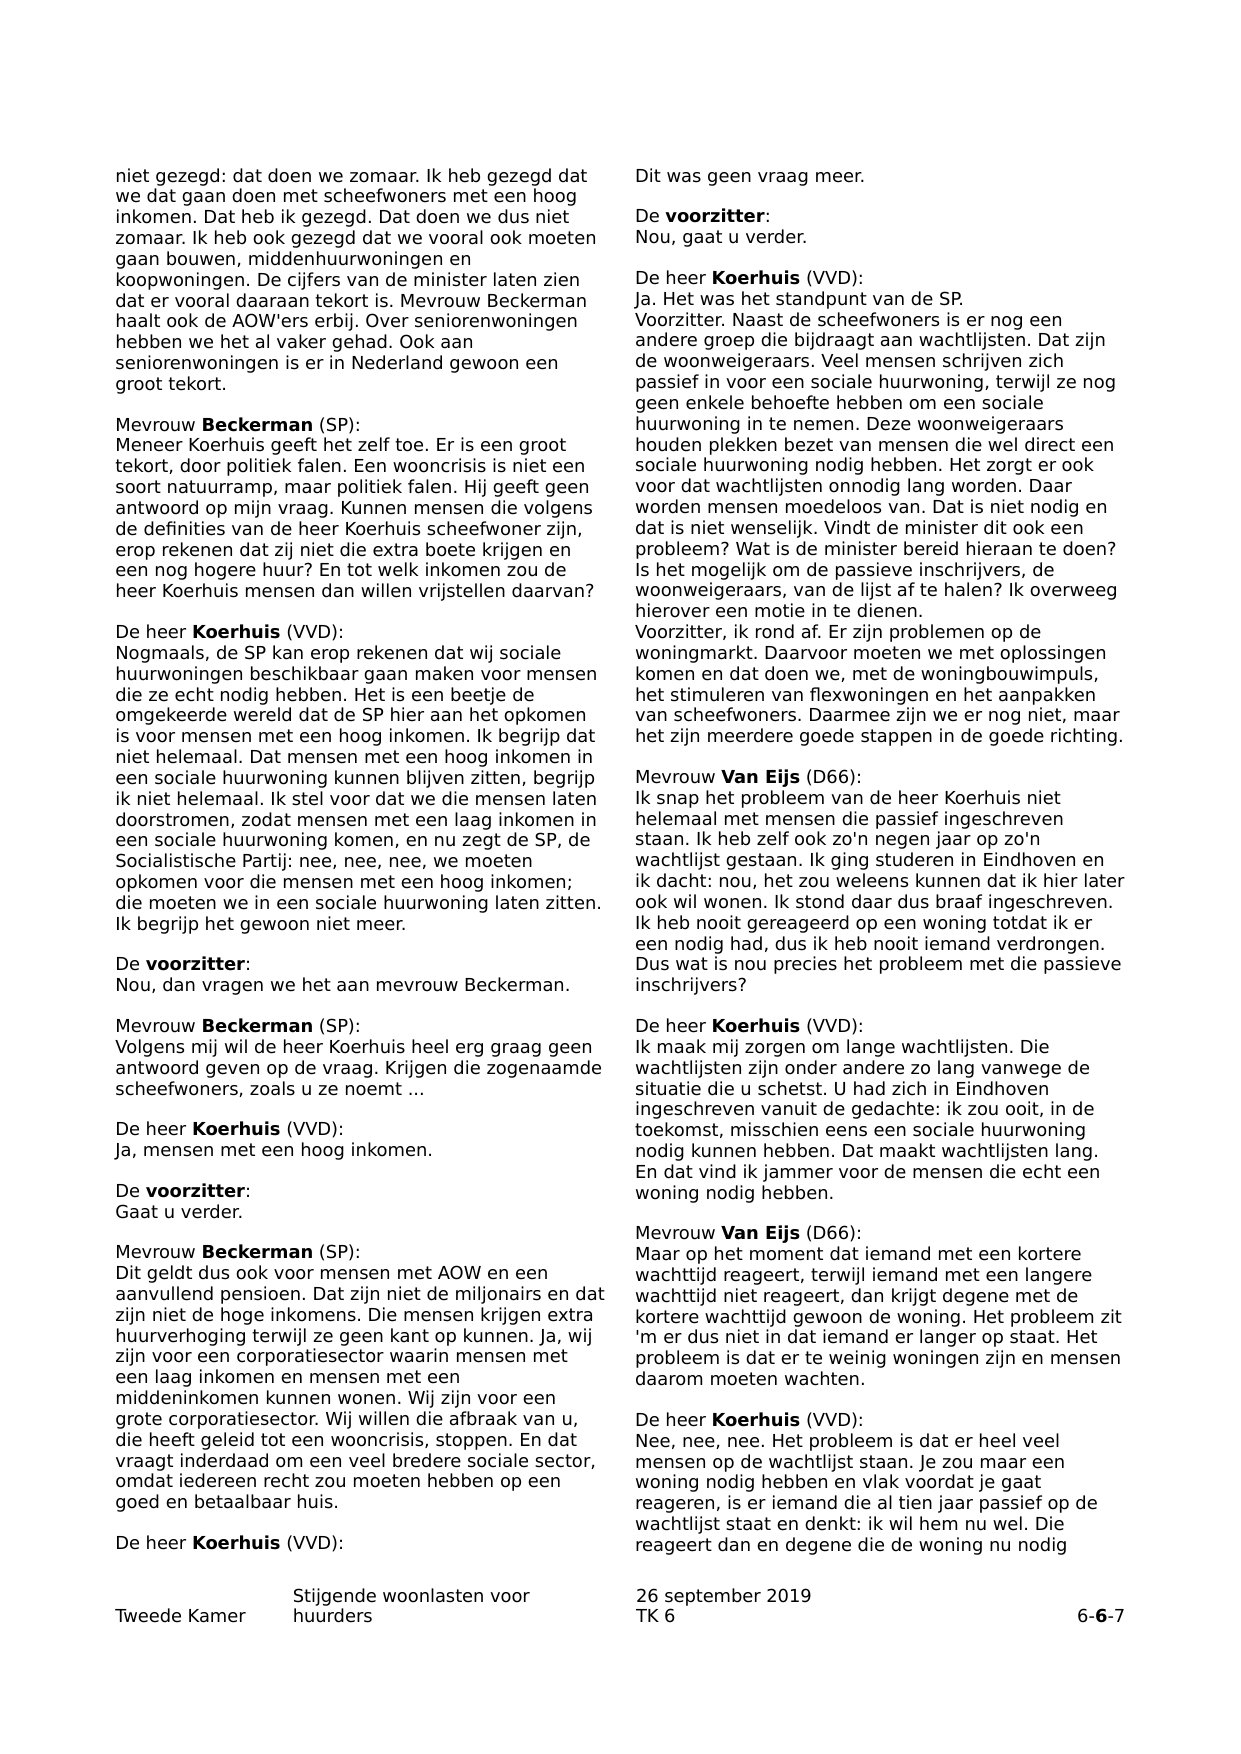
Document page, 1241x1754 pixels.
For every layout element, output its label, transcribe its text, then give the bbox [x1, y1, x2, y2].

text Dit geldt dus ook voor mensen met AOW en een aanvullend pensioen. Dat zijn niet de miljonairs en dat zijn niet de hoge inkomens. Die mensen krijgen extra huurverhoging terwijl ze geen kant op kunnen. Ja, wij zijn voor een corporatiesector waarin mensen met een laag inkomen en mensen met een middeninkomen kunnen wonen. Wij zijn voor een grote corporatiesector. Wij willen die afbraak van u, die heeft geleid tot een wooncrisis, stoppen. En dat vraagt inderdaad om een veel bredere sociale sector, omdat iedereen recht zou moeten hebben op een goed en betaalbaar huis. [115, 1263, 605, 1513]
text De heer Koerhuis (VVD): [115, 622, 605, 643]
text Mevrouw Beckerman (SP): [115, 1242, 605, 1263]
text Nee, nee, nee. Het probleem is dat er heel veel mensen op de wachtlijst staan. Je zou maar een woning nodig hebben en vlak voordat je gaat reageren, is er iemand die al tien jaar passief op de wachtlijst staat en denkt: ik wil hem nu wel. Die reageert dan en degene die de woning nu nodig [635, 1431, 1125, 1556]
text Ik snap het probleem van de heer Koerhuis niet helemaal met mensen die passief ingeschreven staan. Ik heb zelf ook zo'n negen jaar op zo'n wachtlijst gestaan. Ik ging studeren in Eindhoven en ik dacht: nou, het zou weleens kunnen dat ik hier later ook wil wonen. Ik stond daar dus braaf ingeschreven. Ik heb nooit gereageerd op een woning totdat ik er een nodig had, dus ik heb nooit iemand verdrongen. Dus wat is nou precies het probleem met die passieve inschrijvers? [635, 787, 1125, 996]
text De voorzitter: [115, 1181, 605, 1201]
text Ik maak mij zorgen om lange wachtlijsten. Die wachtlijsten zijn onder andere zo lang vanwege de situatie die u schetst. U had zich in Eindhoven ingeschreven vanuit de gedachte: ik zou ooit, in de toekomst, misschien eens een sociale huurwoning nodig kunnen hebben. Dat maakt wachtlijsten lang. En dat vind ik jammer voor de mensen die echt een woning nodig hebben. [635, 1037, 1125, 1203]
text Ja. Het was het standpunt van de SP. [635, 288, 1125, 309]
text De voorzitter: [635, 206, 1125, 227]
text Meneer Koerhuis geeft het zelf toe. Er is een groot tekort, door politiek falen. Een wooncrisis is niet een soort natuurramp, maar politiek falen. Hij geeft geen antwoord op mijn vraag. Kunnen mensen die volgens de definities van de heer Koerhuis scheefwoner zijn, erop rekenen dat zij niet die extra boete krijgen en een nog hogere huur? En tot welk inkomen zou de heer Koerhuis mensen dan willen vrijstellen daarvan? [115, 435, 605, 602]
text Maar op het moment dat iemand met een kortere wachttijd reageert, terwijl iemand met een langere wachttijd niet reageert, dan krijgt degene met de kortere wachttijd gewoon de woning. Het probleem zit 'm er dus niet in dat iemand er langer op staat. Het probleem is dat er te weinig woningen zijn en mensen daarom moeten wachten. [635, 1244, 1125, 1390]
text Mevrouw Beckerman (SP): [115, 1016, 605, 1037]
text niet gezegd: dat doen we zomaar. Ik heb gezegd dat we dat gaan doen met scheefwoners met een hoog inkomen. Dat heb ik gezegd. Dat doen we dus niet zomaar. Ik heb ook gezegd dat we vooral ook moeten gaan bouwen, middenhuurwoningen en koopwoningen. De cijfers van de minister laten zien dat er vooral daaraan tekort is. Mevrouw Beckerman haalt ook de AOW'ers erbij. Over seniorenwoningen hebben we het al vaker gehad. Ook aan seniorenwoningen is er in Nederland gewoon een groot tekort. [115, 165, 605, 394]
text Nou, gaat u verder. [635, 227, 1125, 248]
text Mevrouw Beckerman (SP): [115, 414, 605, 435]
text Ja, mensen met een hoog inkomen. [115, 1140, 605, 1161]
text De heer Koerhuis (VVD): [635, 1016, 1125, 1037]
text Volgens mij wil de heer Koerhuis heel erg graag geen antwoord geven op de vraag. Krijgen die zogenaamde scheefwoners, zoals u ze noemt ... [115, 1037, 605, 1099]
text De heer Koerhuis (VVD): [635, 1410, 1125, 1431]
text De heer Koerhuis (VVD): [115, 1119, 605, 1140]
text Mevrouw Van Eijs (D66): [635, 767, 1125, 787]
text Mevrouw Van Eijs (D66): [635, 1223, 1125, 1244]
text Nogmaals, de SP kan erop rekenen dat wij sociale huurwoningen beschikbaar gaan maken voor mensen die ze echt nodig hebben. Het is een beetje de omgekeerde wereld dat de SP hier aan het opkomen is voor mensen met een hoog inkomen. Ik begrijp dat niet helemaal. Dat mensen met een hoog inkomen in een sociale huurwoning kunnen blijven zitten, begrijp ik niet helemaal. Ik stel voor dat we die mensen laten doorstromen, zodat mensen met een laag inkomen in een sociale huurwoning komen, en nu zegt de SP, de Socialistische Partij: nee, nee, nee, we moeten opkomen voor die mensen met een hoog inkomen; die moeten we in een sociale huurwoning laten zitten. Ik begrijp het gewoon niet meer. [115, 643, 605, 934]
text Voorzitter. Naast de scheefwoners is er nog een andere groep die bijdraagt aan wachtlijsten. Dat zijn de woonweigeraars. Veel mensen schrijven zich passief in voor een sociale huurwoning, terwijl ze nog geen enkele behoefte hebben om een sociale huurwoning in te nemen. Deze woonweigeraars houden plekken bezet van mensen die wel direct een sociale huurwoning nodig hebben. Het zorgt er ook voor dat wachtlijsten onnodig lang worden. Daar worden mensen moedeloos van. Dat is niet nodig en dat is niet wenselijk. Vindt de minister dit ook een probleem? Wat is de minister bereid hieraan te doen? Is het mogelijk om de passieve inschrijvers, de woonweigeraars, van de lijst af te halen? Ik overweeg hierover een motie in te dienen. [635, 309, 1125, 622]
text De heer Koerhuis (VVD): [115, 1533, 605, 1554]
text Dit was geen vraag meer. [635, 165, 1125, 186]
text Gaat u verder. [115, 1201, 605, 1222]
text Voorzitter, ik rond af. Er zijn problemen op de woningmarkt. Daarvoor moeten we met oplossingen komen en dat doen we, met de woningbouwimpuls, het stimuleren van flexwoningen en het aanpakken van scheefwoners. Daarmee zijn we er nog niet, maar het zijn meerdere goede stappen in de goede richting. [635, 622, 1125, 747]
text Nou, dan vragen we het aan mevrouw Beckerman. [115, 975, 605, 996]
text De heer Koerhuis (VVD): [635, 268, 1125, 288]
text De voorzitter: [115, 954, 605, 975]
